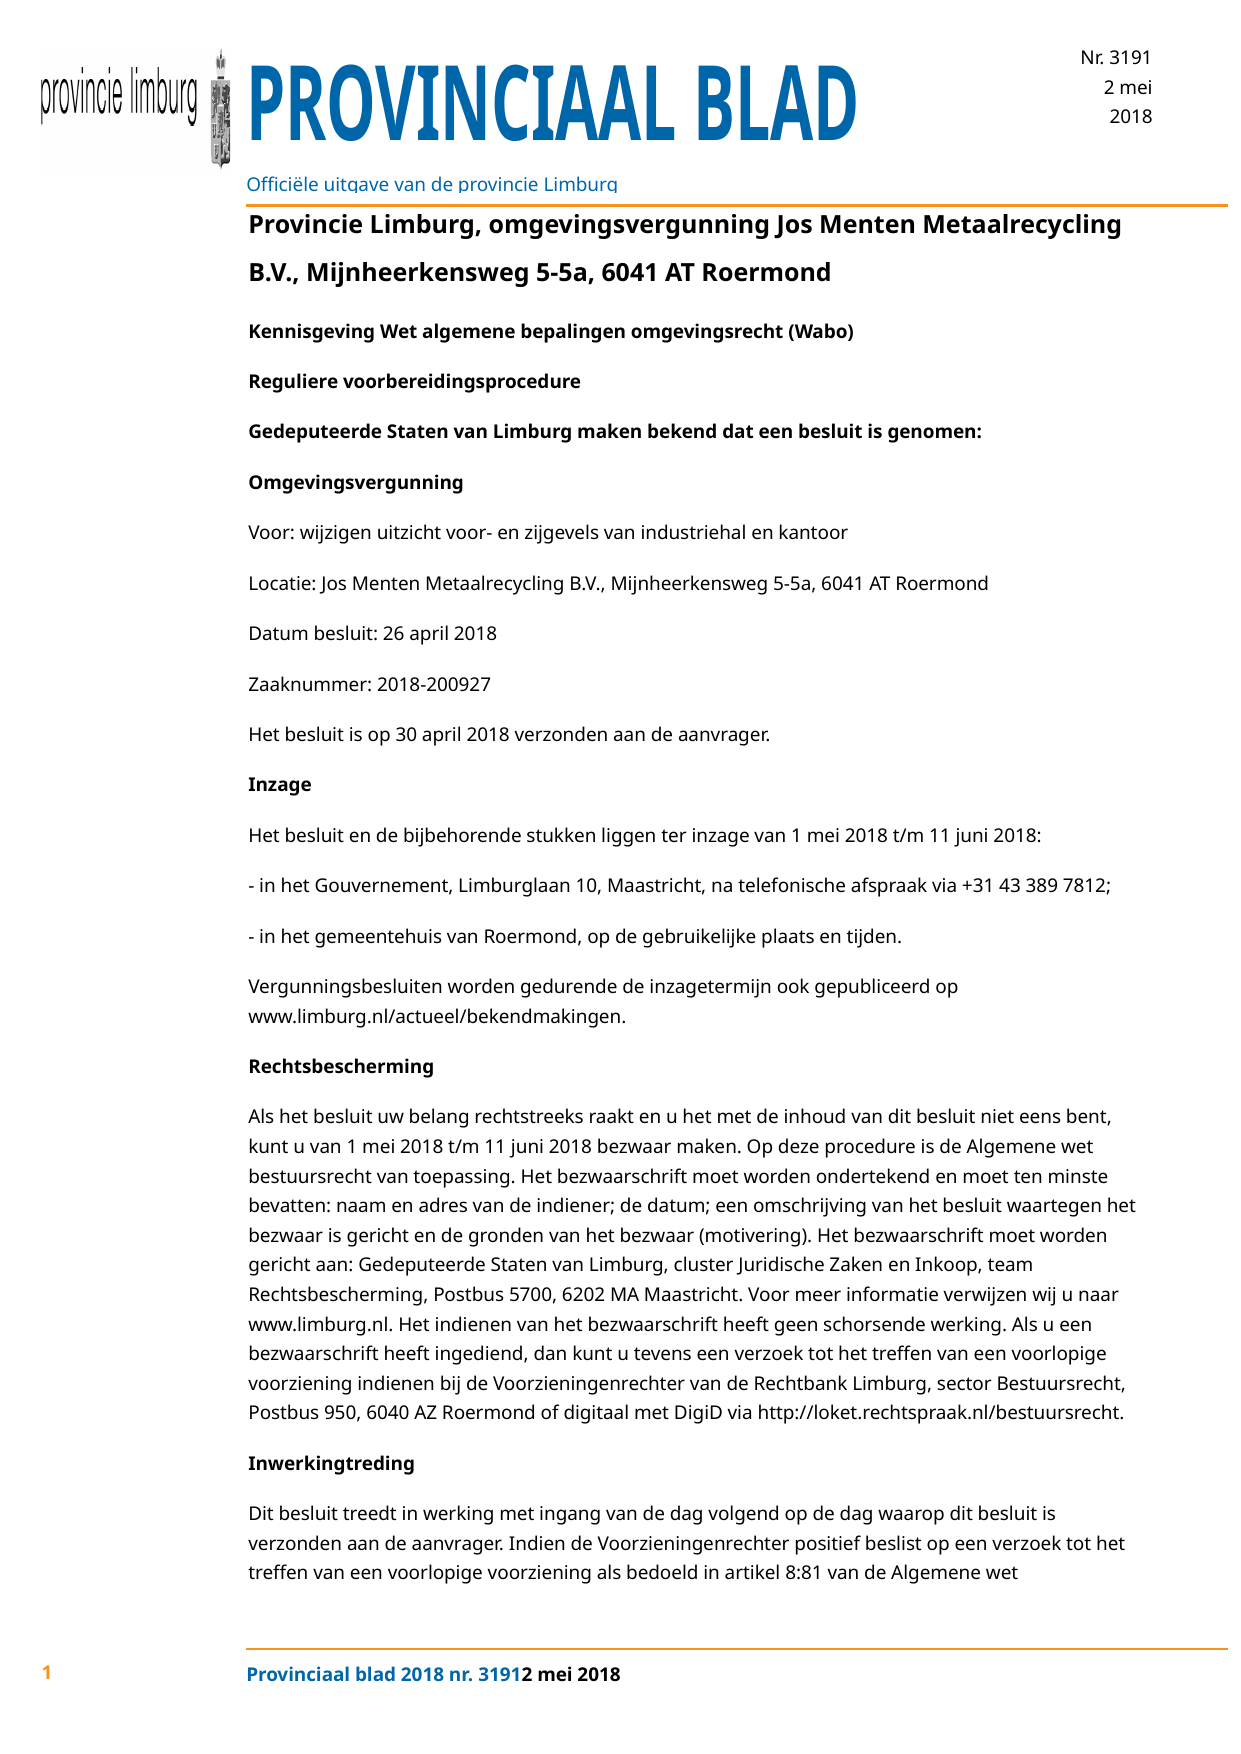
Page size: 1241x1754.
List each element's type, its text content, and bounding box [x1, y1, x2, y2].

text Het besluit is op 30 april 2018 verzonden aan de aanvrager. [248, 721, 1152, 747]
text - in het Gouvernement, Limburglaan 10, Maastricht, na telefonische afspraak via +31 43 389 7812; [248, 872, 1152, 898]
text Kennisgeving Wet algemene bepalingen omgevingsrecht (Wabo) [248, 318, 1152, 344]
text Gedeputeerde Staten van Limburg maken bekend dat een besluit is genomen: [248, 419, 1152, 444]
text Inwerkingtreding [248, 1450, 1152, 1476]
text Als het besluit uw belang rechtstreeks raakt en u het met de inhoud van dit besluit niet eens bent, kunt u van 1 mei 2018 t/m 11 juni 2018 bezwaar maken. Op deze procedure is de Algemene wet bestuursrecht van toepassing. Het bezwaarschrift moet worden ondertekend en moet ten minste bevatten: naam en adres van de indiener; de datum; een omschrijving van het besluit waartegen het bezwaar is gericht en de gronden van het bezwaar (motivering). Het bezwaarschrift moet worden gericht aan: Gedeputeerde Staten van Limburg, cluster Juridische Zaken en Inkoop, team Rechtsbescherming, Postbus 5700, 6202 MA Maastricht. Voor meer informatie verwijzen wij u naar www.limburg.nl. Het indienen van het bezwaarschrift heeft geen schorsende werking. Als u een bezwaarschrift heeft ingediend, dan kunt u tevens een verzoek tot het treffen van een voorlopige voorziening indienen bij de Voorzieningenrechter van de Rechtbank Limburg, sector Bestuursrecht, Postbus 950, 6040 AZ Roermond of digitaal met DigiD via http://loket.rechtspraak.nl/bestuursrecht. [248, 1104, 1152, 1425]
picture [41, 47, 231, 172]
text Provincie Limburg, omgevingsvergunning Jos Menten Metaalrecycling B.V., Mijnheerkensweg 5-5a, 6041 AT Roermond [248, 207, 1152, 288]
text Voor: wijzigen uitzicht voor- en zijgevels van industriehal en kantoor [248, 519, 1152, 545]
text Rechtsbescherming [248, 1053, 1152, 1079]
text - in het gemeentehuis van Roermond, op de gebruikelijke plaats en tijden. [248, 923, 1152, 949]
text Reguliere voorbereidingsprocedure [248, 368, 1152, 394]
text Inzage [248, 772, 1152, 797]
text Omgevingsvergunning [248, 469, 1152, 495]
text Het besluit en de bijbehorende stukken liggen ter inzage van 1 mei 2018 t/m 11 juni 2018: [248, 822, 1152, 848]
text Vergunningsbesluiten worden gedurende de inzagetermijn ook gepubliceerd op www.limburg.nl/actueel/bekendmakingen. [248, 973, 1152, 1029]
text Datum besluit: 26 april 2018 [248, 620, 1152, 646]
text Locatie: Jos Menten Metaalrecycling B.V., Mijnheerkensweg 5-5a, 6041 AT Roermond [248, 570, 1152, 596]
text Dit besluit treedt in werking met ingang van de dag volgend op de dag waarop dit besluit is verzonden aan de aanvrager. Indien de Voorzieningenrechter positief beslist op een verzoek tot het treffen van een voorlopige voorziening als bedoeld in artikel 8:81 van de Algemene wet [248, 1500, 1152, 1585]
text Zaaknummer: 2018-200927 [248, 671, 1152, 697]
